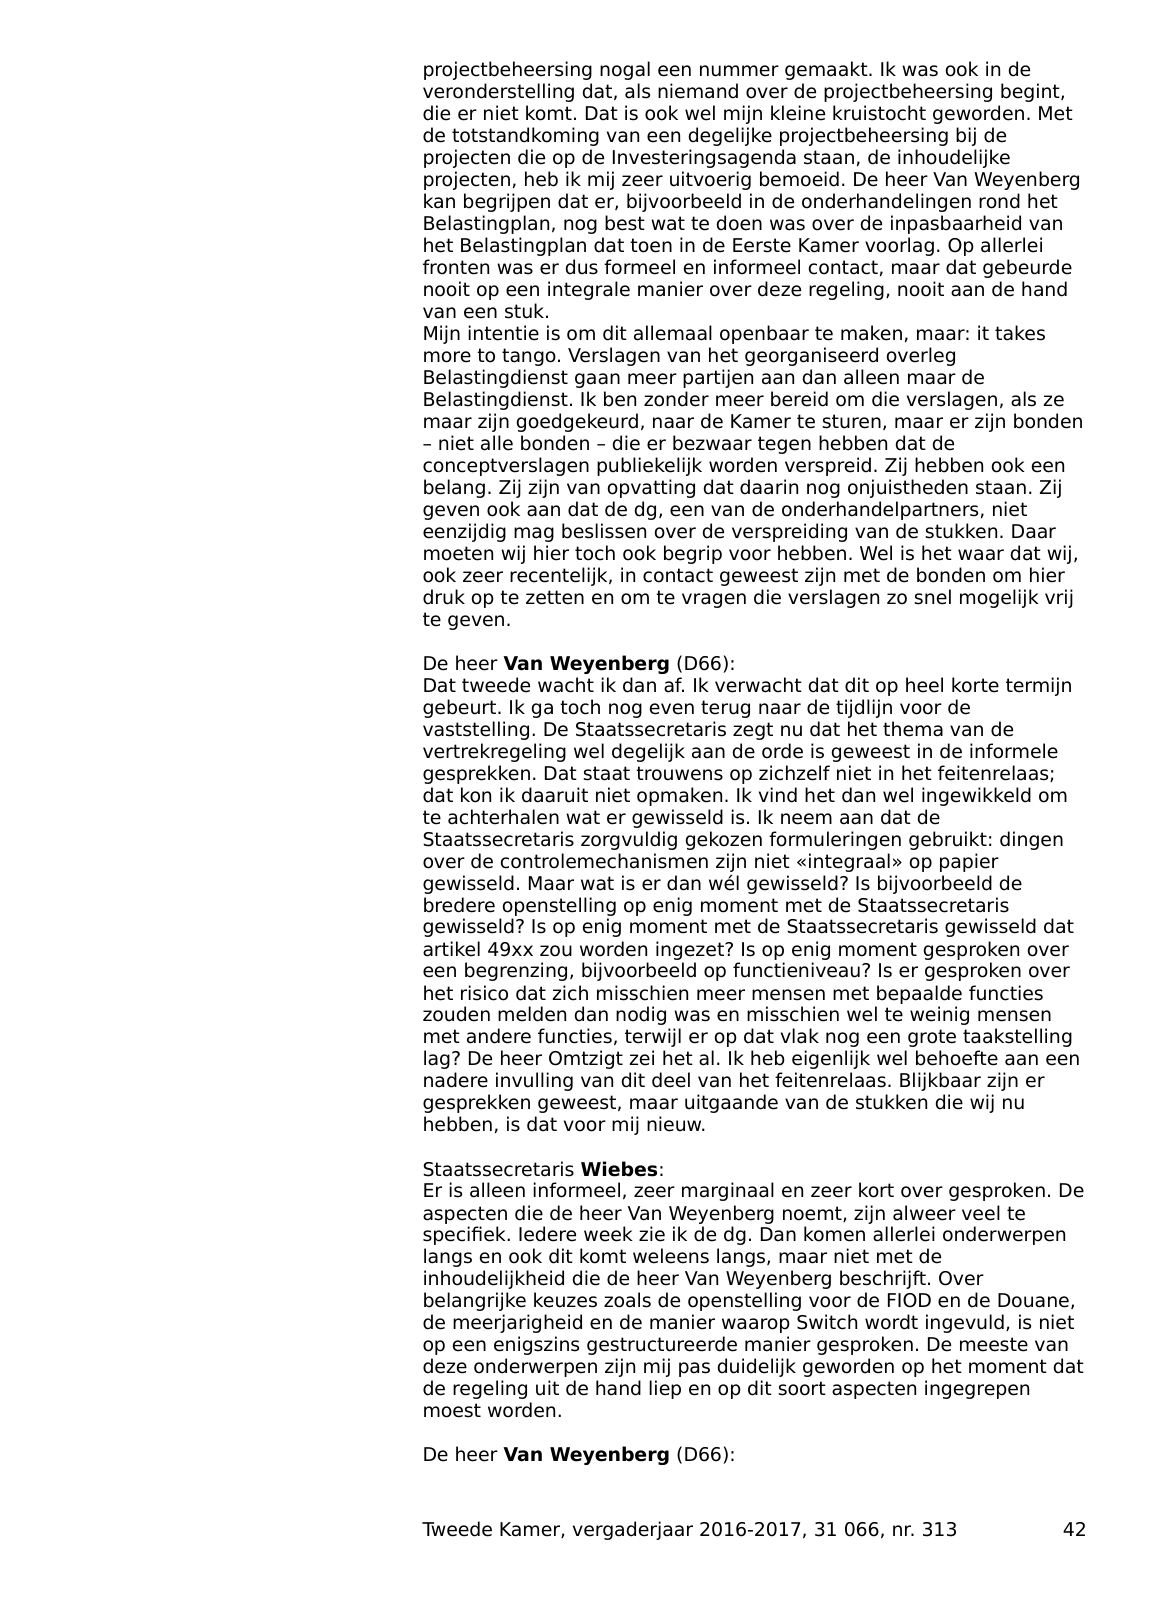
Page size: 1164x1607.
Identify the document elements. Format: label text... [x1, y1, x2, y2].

text De heer Van Weyenberg (D66): [422, 1444, 1087, 1466]
text Er is alleen informeel, zeer marginaal en zeer kort over gesproken. De aspecten die de heer Van Weyenberg noemt, zijn alweer veel te specifiek. Iedere week zie ik de dg. Dan komen allerlei onderwerpen langs en ook dit komt weleens langs, maar niet met de inhoudelijkheid die de heer Van Weyenberg beschrijft. Over belangrijke keuzes zoals de openstelling voor de FIOD en de Douane, de meerjarigheid en de manier waarop Switch wordt ingevuld, is niet op een enigszins gestructureerde manier gesproken. De meeste van deze onderwerpen zijn mij pas duidelijk geworden op het moment dat de regeling uit de hand liep en op dit soort aspecten ingegrepen moest worden. [422, 1180, 1087, 1422]
text projectbeheersing nogal een nummer gemaakt. Ik was ook in de veronderstelling dat, als niemand over de projectbeheersing begint, die er niet komt. Dat is ook wel mijn kleine kruistocht geworden. Met de totstandkoming van een degelijke projectbeheersing bij de projecten die op de Investeringsagenda staan, de inhoudelijke projecten, heb ik mij zeer uitvoerig bemoeid. De heer Van Weyenberg kan begrijpen dat er, bijvoorbeeld in de onderhandelingen rond het Belastingplan, nog best wat te doen was over de inpasbaarheid van het Belastingplan dat toen in de Eerste Kamer voorlag. Op allerlei fronten was er dus formeel en informeel contact, maar dat gebeurde nooit op een integrale manier over deze regeling, nooit aan de hand van een stuk. [422, 59, 1087, 323]
text Mijn intentie is om dit allemaal openbaar te maken, maar: it takes more to tango. Verslagen van het georganiseerd overleg Belastingdienst gaan meer partijen aan dan alleen maar de Belastingdienst. Ik ben zonder meer bereid om die verslagen, als ze maar zijn goedgekeurd, naar de Kamer te sturen, maar er zijn bonden – niet alle bonden – die er bezwaar tegen hebben dat de conceptverslagen publiekelijk worden verspreid. Zij hebben ook een belang. Zij zijn van opvatting dat daarin nog onjuistheden staan. Zij geven ook aan dat de dg, een van de onderhandelpartners, niet eenzijdig mag beslissen over de verspreiding van de stukken. Daar moeten wij hier toch ook begrip voor hebben. Wel is het waar dat wij, ook zeer recentelijk, in contact geweest zijn met de bonden om hier druk op te zetten en om te vragen die verslagen zo snel mogelijk vrij te geven. [422, 323, 1087, 631]
text De heer Van Weyenberg (D66): [422, 653, 1087, 675]
text Dat tweede wacht ik dan af. Ik verwacht dat dit op heel korte termijn gebeurt. Ik ga toch nog even terug naar de tijdlijn voor de vaststelling. De Staatssecretaris zegt nu dat het thema van de vertrekregeling wel degelijk aan de orde is geweest in de informele gesprekken. Dat staat trouwens op zichzelf niet in het feitenrelaas; dat kon ik daaruit niet opmaken. Ik vind het dan wel ingewikkeld om te achterhalen wat er gewisseld is. Ik neem aan dat de Staatssecretaris zorgvuldig gekozen formuleringen gebruikt: dingen over de controlemechanismen zijn niet «integraal» op papier gewisseld. Maar wat is er dan wél gewisseld? Is bijvoorbeeld de bredere openstelling op enig moment met de Staatssecretaris gewisseld? Is op enig moment met de Staatssecretaris gewisseld dat artikel 49xx zou worden ingezet? Is op enig moment gesproken over een begrenzing, bijvoorbeeld op functieniveau? Is er gesproken over het risico dat zich misschien meer mensen met bepaalde functies zouden melden dan nodig was en misschien wel te weinig mensen met andere functies, terwijl er op dat vlak nog een grote taakstelling lag? De heer Omtzigt zei het al. Ik heb eigenlijk wel behoefte aan een nadere invulling van dit deel van het feitenrelaas. Blijkbaar zijn er gesprekken geweest, maar uitgaande van de stukken die wij nu hebben, is dat voor mij nieuw. [422, 675, 1087, 1136]
text Staatssecretaris Wiebes: [422, 1158, 1087, 1180]
